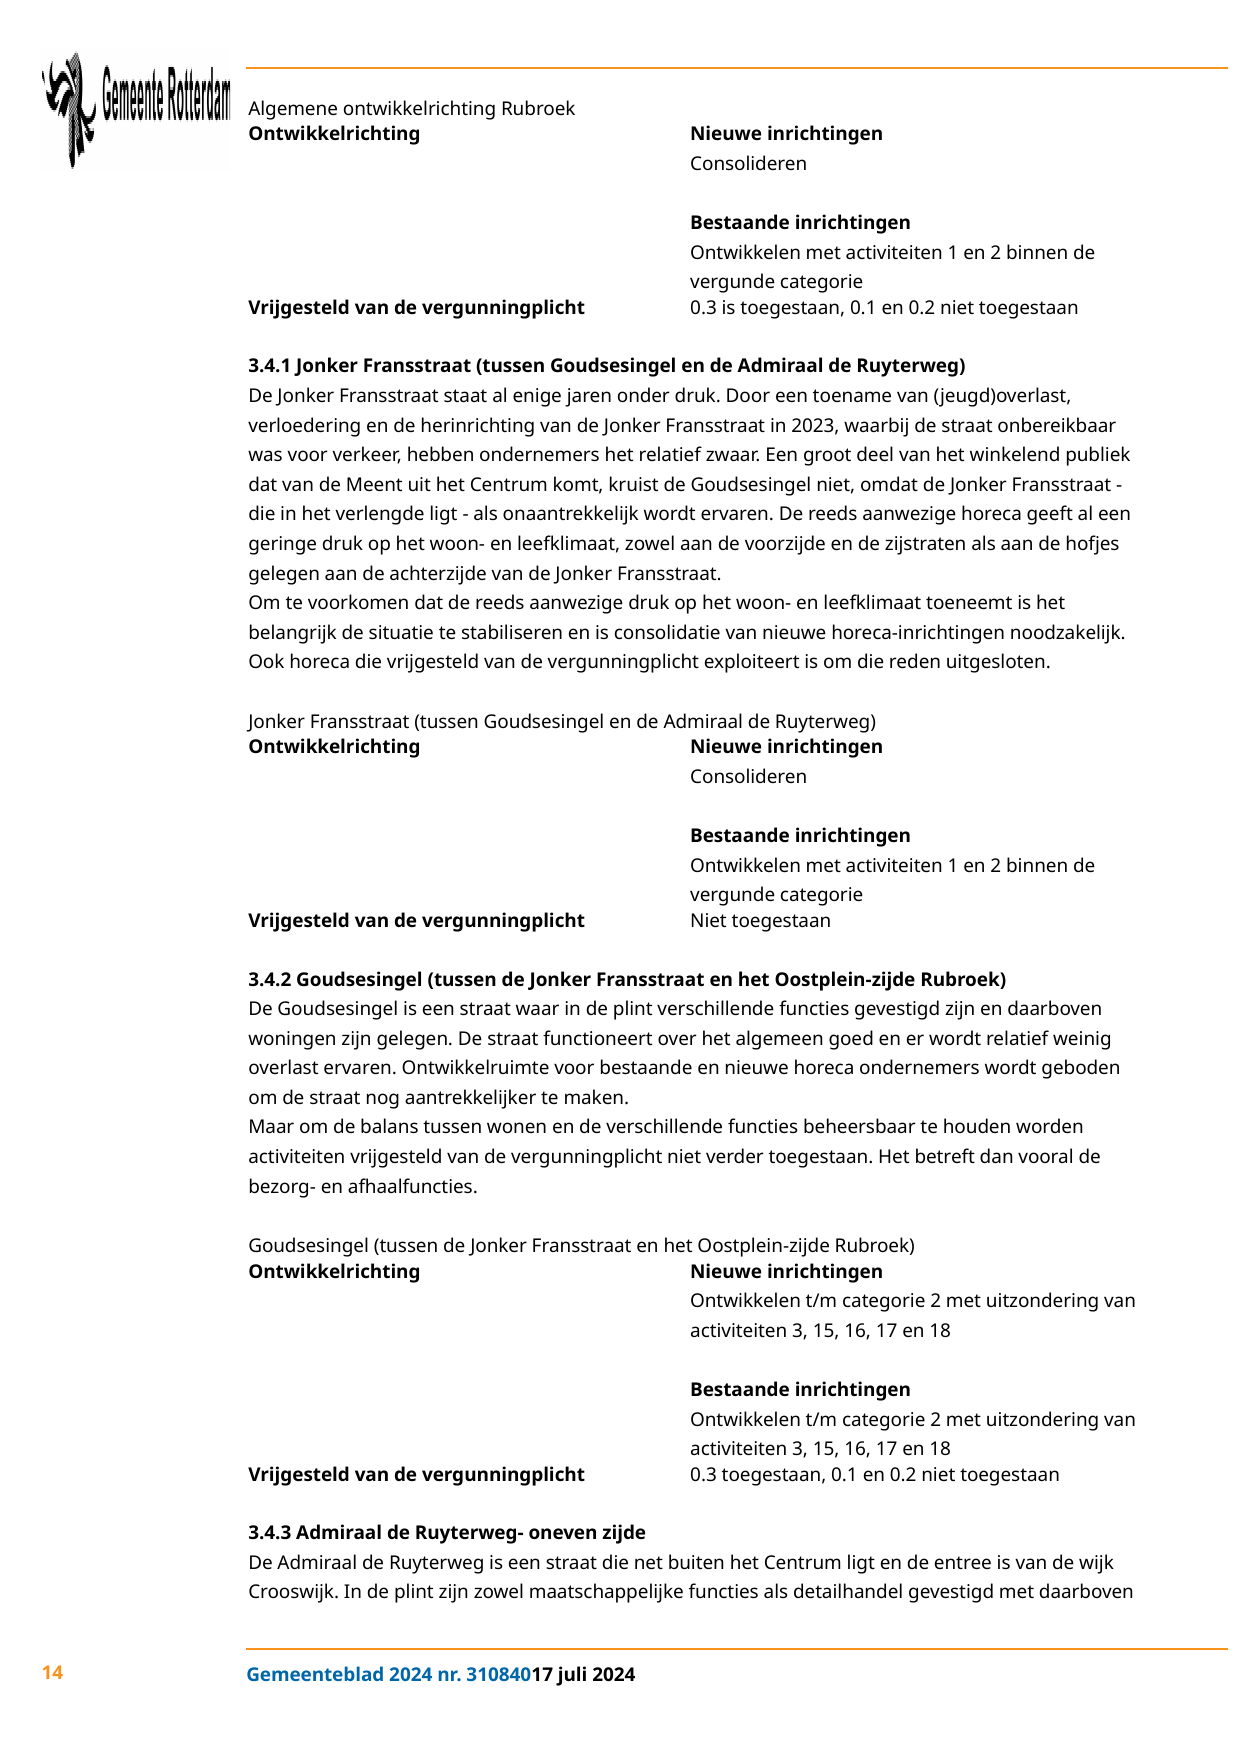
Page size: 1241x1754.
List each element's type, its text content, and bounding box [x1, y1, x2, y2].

picture [41, 47, 231, 172]
table_cell Ontwikkelrichting [248, 1258, 690, 1461]
table_cell 0.3 toegestaan, 0.1 en 0.2 niet toegestaan [690, 1461, 1152, 1487]
text Om te voorkomen dat de reeds aanwezige druk op het woon- en leefklimaat toeneemt is het belangrijk de situatie te stabiliseren en is consolidatie van nieuwe horeca-inrichtingen noodzakelijk. Ook horeca die vrijgesteld van de vergunningplicht exploiteert is om die reden uitgesloten. [248, 589, 1152, 674]
text 3.4.3 Admiraal de Ruyterweg- oneven zijde [248, 1519, 1152, 1545]
text Maar om de balans tussen wonen en de verschillende functies beheersbaar te houden worden activiteiten vrijgesteld van de vergunningplicht niet verder toegestaan. Het betreft dan vooral de bezorg- en afhaalfuncties. [248, 1114, 1152, 1198]
text De Jonker Fransstraat staat al enige jaren onder druk. Door een toename van (jeugd)overlast, verloedering en de herinrichting van de Jonker Fransstraat in 2023, waarbij de straat onbereikbaar was voor verkeer, hebben ondernemers het relatief zwaar. Een groot deel van het winkelend publiek dat van de Meent uit het Centrum komt, kruist de Goudsesingel niet, omdat de Jonker Fransstraat - die in het verlengde ligt - als onaantrekkelijk wordt ervaren. De reeds aanwezige horeca geeft al een geringe druk op het woon- en leefklimaat, zowel aan de voorzijde en de zijstraten als aan de hofjes gelegen aan de achterzijde van de Jonker Fransstraat. [248, 382, 1152, 586]
text De Admiraal de Ruyterweg is een straat die net buiten het Centrum ligt en de entree is van de wijk Crooswijk. In de plint zijn zowel maatschappelijke functies als detailhandel gevestigd met daarboven [248, 1549, 1152, 1604]
table_cell Nieuwe inrichtingen Ontwikkelen t/m categorie 2 met uitzondering van activiteiten 3, 15, 16, 17 en 18 Bestaande inrichtingen Ontwikkelen t/m categorie 2 met uitzondering van activiteiten 3, 15, 16, 17 en 18 [690, 1258, 1152, 1461]
table_cell Vrijgesteld van de vergunningplicht [248, 907, 690, 933]
table_cell Nieuwe inrichtingen Consolideren Bestaande inrichtingen Ontwikkelen met activiteiten 1 en 2 binnen de vergunde categorie [690, 734, 1152, 907]
text 3.4.2 Goudsesingel (tussen de Jonker Fransstraat en het Oostplein-zijde Rubroek) [248, 966, 1152, 991]
table_cell 0.3 is toegestaan, 0.1 en 0.2 niet toegestaan [690, 294, 1152, 320]
table_header Jonker Fransstraat (tussen Goudsesingel en de Admiraal de Ruyterweg) [248, 708, 1152, 733]
table_cell Nieuwe inrichtingen Consolideren Bestaande inrichtingen Ontwikkelen met activiteiten 1 en 2 binnen de vergunde categorie [690, 121, 1152, 294]
table_cell Ontwikkelrichting [248, 734, 690, 907]
table_cell Vrijgesteld van de vergunningplicht [248, 294, 690, 320]
table_header Algemene ontwikkelrichting Rubroek [248, 95, 1152, 121]
text 3.4.1 Jonker Fransstraat (tussen Goudsesingel en de Admiraal de Ruyterweg) [248, 353, 1152, 378]
table_cell Vrijgesteld van de vergunningplicht [248, 1461, 690, 1487]
table_cell Niet toegestaan [690, 907, 1152, 933]
text De Goudsesingel is een straat waar in de plint verschillende functies gevestigd zijn en daarboven woningen zijn gelegen. De straat functioneert over het algemeen goed en er wordt relatief weinig overlast ervaren. Ontwikkelruimte voor bestaande en nieuwe horeca ondernemers wordt geboden om de straat nog aantrekkelijker te maken. [248, 995, 1152, 1110]
table_cell Ontwikkelrichting [248, 121, 690, 294]
table_header Goudsesingel (tussen de Jonker Fransstraat en het Oostplein-zijde Rubroek) [248, 1232, 1152, 1258]
